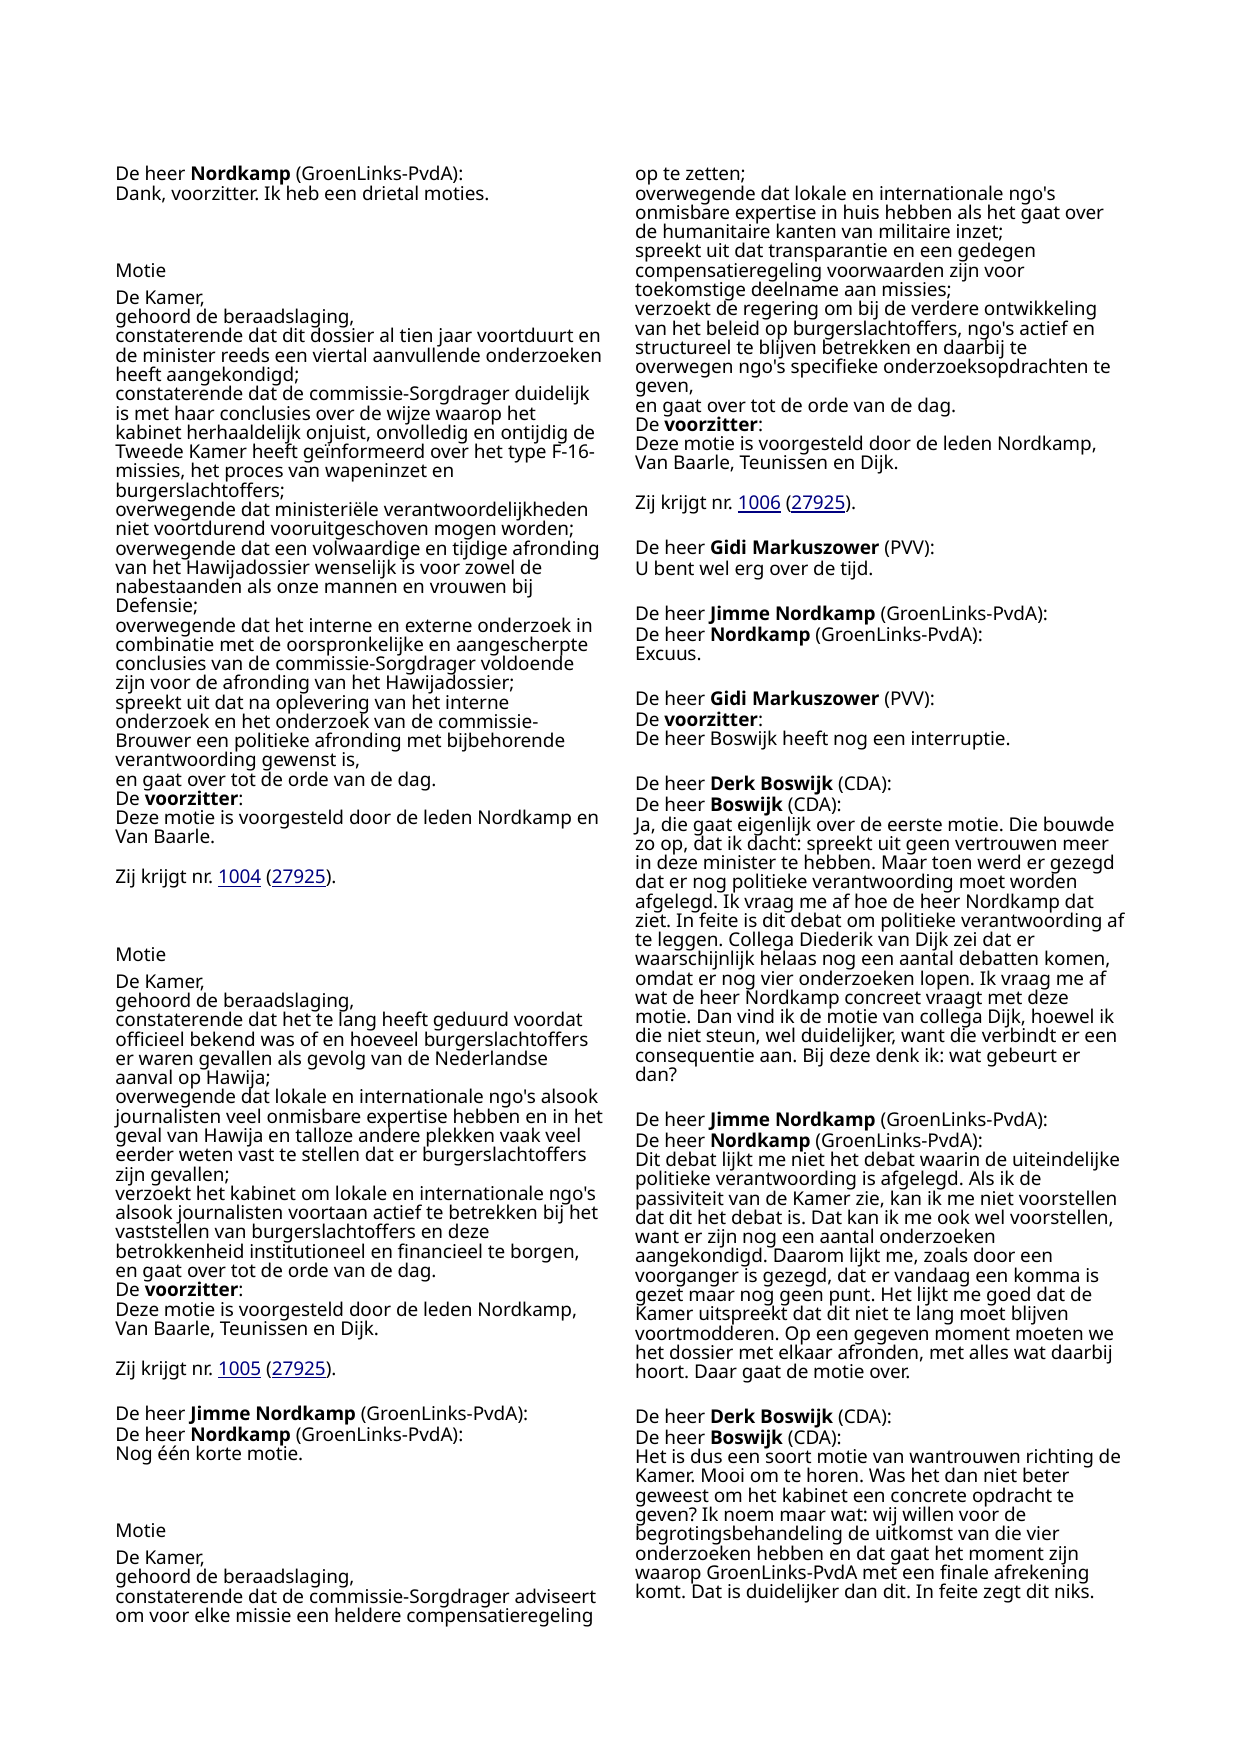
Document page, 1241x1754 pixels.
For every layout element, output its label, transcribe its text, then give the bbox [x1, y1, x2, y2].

text verzoekt het kabinet om lokale en internationale ngo's alsook journalisten voortaan actief te betrekken bij het vaststellen van burgerslachtoffers en deze betrokkenheid institutioneel en financieel te borgen, [115, 1185, 605, 1262]
text Deze motie is voorgesteld door de leden Nordkamp, Van Baarle, Teunissen en Dijk. [635, 435, 1125, 474]
text De Kamer, [115, 289, 605, 308]
text spreekt uit dat transparantie en een gedegen compensatieregeling voorwaarden zijn voor toekomstige deelname aan missies; [635, 242, 1125, 300]
text overwegende dat een volwaardige en tijdige afronding van het Hawijadossier wenselijk is voor zowel de nabestaanden als onze mannen en vrouwen bij Defensie; [115, 539, 605, 617]
text gehoord de beraadslaging, [115, 1568, 605, 1588]
text constaterende dat de commissie-Sorgdrager duidelijk is met haar conclusies over de wijze waarop het kabinet herhaaldelijk onjuist, onvolledig en ontijdig de Tweede Kamer heeft geïnformeerd over het type F-16-missies, het proces van wapeninzet en burgerslachtoffers; [115, 385, 605, 501]
text Excuus. [635, 645, 1125, 664]
text overwegende dat het interne en externe onderzoek in combinatie met de oorspronkelijke en aangescherpte conclusies van de commissie-Sorgdrager voldoende zijn voor de afronding van het Hawijadossier; [115, 617, 605, 694]
text en gaat over tot de orde van de dag. [635, 397, 1125, 416]
text De voorzitter: [635, 416, 1125, 435]
text De heer Boswijk (CDA): [635, 1429, 1125, 1448]
text De voorzitter: [115, 1281, 605, 1301]
text U bent wel erg over de tijd. [635, 560, 1125, 579]
text Deze motie is voorgesteld door de leden Nordkamp, Van Baarle, Teunissen en Dijk. [115, 1301, 605, 1339]
text Dank, voorzitter. Ik heb een drietal moties. [115, 184, 605, 204]
text Deze motie is voorgesteld door de leden Nordkamp en Van Baarle. [115, 809, 605, 848]
text De heer Derk Boswijk (CDA): [635, 771, 1125, 796]
text Nog één korte motie. [115, 1445, 605, 1464]
text De heer Nordkamp (GroenLinks-PvdA): [635, 1132, 1125, 1151]
text overwegende dat ministeriële verantwoordelijkheden niet voortdurend vooruitgeschoven mogen worden; [115, 501, 605, 539]
text De Kamer, [115, 1549, 605, 1568]
text De heer Jimme Nordkamp (GroenLinks-PvdA): [115, 1400, 605, 1426]
text De voorzitter: [635, 711, 1125, 730]
text constaterende dat de commissie-Sorgdrager adviseert om voor elke missie een heldere compensatieregeling [115, 1588, 605, 1626]
text overwegende dat lokale en internationale ngo's alsook journalisten veel onmisbare expertise hebben en in het geval van Hawija en talloze andere plekken vaak veel eerder weten vast te stellen dat er burgerslachtoffers zijn gevallen; [115, 1088, 605, 1185]
text Motie [115, 1518, 605, 1543]
text constaterende dat dit dossier al tien jaar voortduurt en de minister reeds een viertal aanvullende onderzoeken heeft aangekondigd; [115, 327, 605, 385]
text Motie [115, 257, 605, 283]
text gehoord de beraadslaging, [115, 308, 605, 327]
text Zij krijgt nr. 1005 (27925). [115, 1360, 605, 1379]
text De heer Derk Boswijk (CDA): [635, 1403, 1125, 1429]
text De heer Gidi Markuszower (PVV): [635, 685, 1125, 711]
text De heer Nordkamp (GroenLinks-PvdA): [635, 626, 1125, 645]
text Zij krijgt nr. 1004 (27925). [115, 868, 605, 888]
text en gaat over tot de orde van de dag. [115, 1262, 605, 1281]
text Het is dus een soort motie van wantrouwen richting de Kamer. Mooi om te horen. Was het dan niet beter geweest om het kabinet een concrete opdracht te geven? Ik noem maar wat: wij willen voor de begrotingsbehandeling de uitkomst van die vier onderzoeken hebben en dat gaat het moment zijn waarop GroenLinks-PvdA met een finale afrekening komt. Dat is duidelijker dan dit. In feite zegt dit niks. [635, 1448, 1125, 1602]
text Ja, die gaat eigenlijk over de eerste motie. Die bouwde zo op, dat ik dacht: spreekt uit geen vertrouwen meer in deze minister te hebben. Maar toen werd er gezegd dat er nog politieke verantwoording moet worden afgelegd. Ik vraag me af hoe de heer Nordkamp dat ziet. In feite is dit debat om politieke verantwoording af te leggen. Collega Diederik van Dijk zei dat er waarschijnlijk helaas nog een aantal debatten komen, omdat er nog vier onderzoeken lopen. Ik vraag me af wat de heer Nordkamp concreet vraagt met deze motie. Dan vind ik de motie van collega Dijk, hoewel ik die niet steun, wel duidelijker, want die verbindt er een consequentie aan. Bij deze denk ik: wat gebeurt er dan? [635, 816, 1125, 1085]
text De heer Jimme Nordkamp (GroenLinks-PvdA): [635, 1106, 1125, 1132]
text De voorzitter: [115, 790, 605, 809]
text op te zetten; [635, 165, 1125, 184]
text en gaat over tot de orde van de dag. [115, 771, 605, 790]
text De heer Nordkamp (GroenLinks-PvdA): [115, 165, 605, 184]
text De heer Nordkamp (GroenLinks-PvdA): [115, 1426, 605, 1445]
text Dit debat lijkt me niet het debat waarin de uiteindelijke politieke verantwoording is afgelegd. Als ik de passiviteit van de Kamer zie, kan ik me niet voorstellen dat dit het debat is. Dat kan ik me ook wel voorstellen, want er zijn nog een aantal onderzoeken aangekondigd. Daarom lijkt me, zoals door een voorganger is gezegd, dat er vandaag een komma is gezet maar nog geen punt. Het lijkt me goed dat de Kamer uitspreekt dat dit niet te lang moet blijven voortmodderen. Op een gegeven moment moeten we het dossier met elkaar afronden, met alles wat daarbij hoort. Daar gaat de motie over. [635, 1151, 1125, 1382]
text gehoord de beraadslaging, [115, 992, 605, 1011]
text De heer Gidi Markuszower (PVV): [635, 534, 1125, 560]
text De heer Boswijk (CDA): [635, 796, 1125, 816]
text De heer Boswijk heeft nog een interruptie. [635, 730, 1125, 750]
text De Kamer, [115, 973, 605, 992]
text Zij krijgt nr. 1006 (27925). [635, 494, 1125, 514]
text constaterende dat het te lang heeft geduurd voordat officieel bekend was of en hoeveel burgerslachtoffers er waren gevallen als gevolg van de Nederlandse aanval op Hawija; [115, 1011, 605, 1088]
text De heer Jimme Nordkamp (GroenLinks-PvdA): [635, 600, 1125, 626]
text spreekt uit dat na oplevering van het interne onderzoek en het onderzoek van de commissie-Brouwer een politieke afronding met bijbehorende verantwoording gewenst is, [115, 694, 605, 771]
text overwegende dat lokale en internationale ngo's onmisbare expertise in huis hebben als het gaat over de humanitaire kanten van militaire inzet; [635, 184, 1125, 242]
text verzoekt de regering om bij de verdere ontwikkeling van het beleid op burgerslachtoffers, ngo's actief en structureel te blijven betrekken en daarbij te overwegen ngo's specifieke onderzoeksopdrachten te geven, [635, 300, 1125, 397]
text Motie [115, 941, 605, 967]
